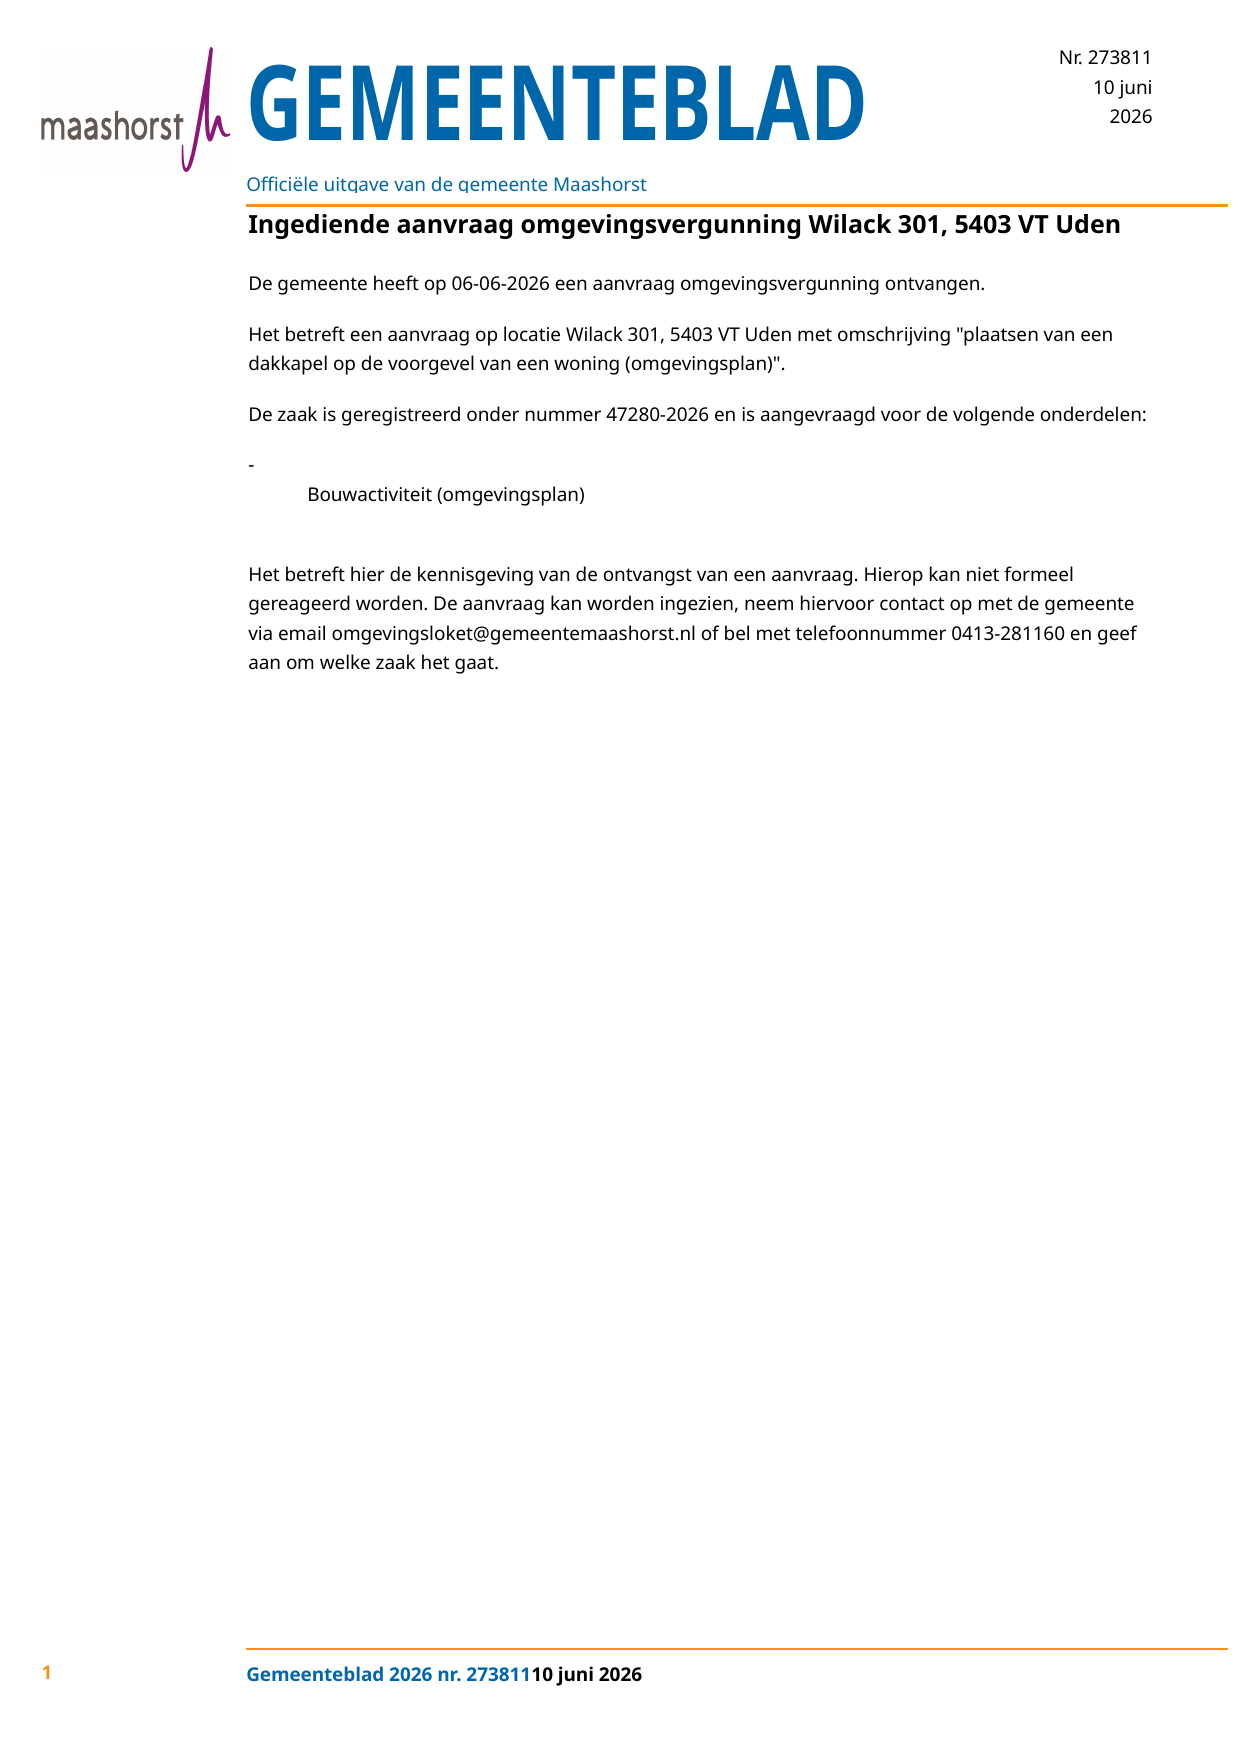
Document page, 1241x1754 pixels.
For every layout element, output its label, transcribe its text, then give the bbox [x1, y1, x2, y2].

text De zaak is geregistreerd onder nummer 47280-2026 en is aangevraagd voor de volgende onderdelen: [248, 401, 1152, 426]
text Het betreft een aanvraag op locatie Wilack 301, 5403 VT Uden met omschrijving "plaatsen van een dakkapel op de voorgevel van een woning (omgevingsplan)". [248, 321, 1152, 376]
picture [41, 47, 231, 172]
text Ingediende aanvraag omgevingsvergunning Wilack 301, 5403 VT Uden [248, 207, 1152, 241]
list Bouwactiviteit (omgevingsplan) [248, 481, 1152, 506]
text De gemeente heeft op 06-06-2026 een aanvraag omgevingsvergunning ontvangen. [248, 270, 1152, 296]
text Het betreft hier de kennisgeving van de ontvangst van een aanvraag. Hierop kan niet formeel gereageerd worden. De aanvraag kan worden ingezien, neem hiervoor contact op met de gemeente via email omgevingsloket@gemeentemaashorst.nl of bel met telefoonnummer 0413-281160 en geef aan om welke zaak het gaat. [248, 561, 1152, 675]
